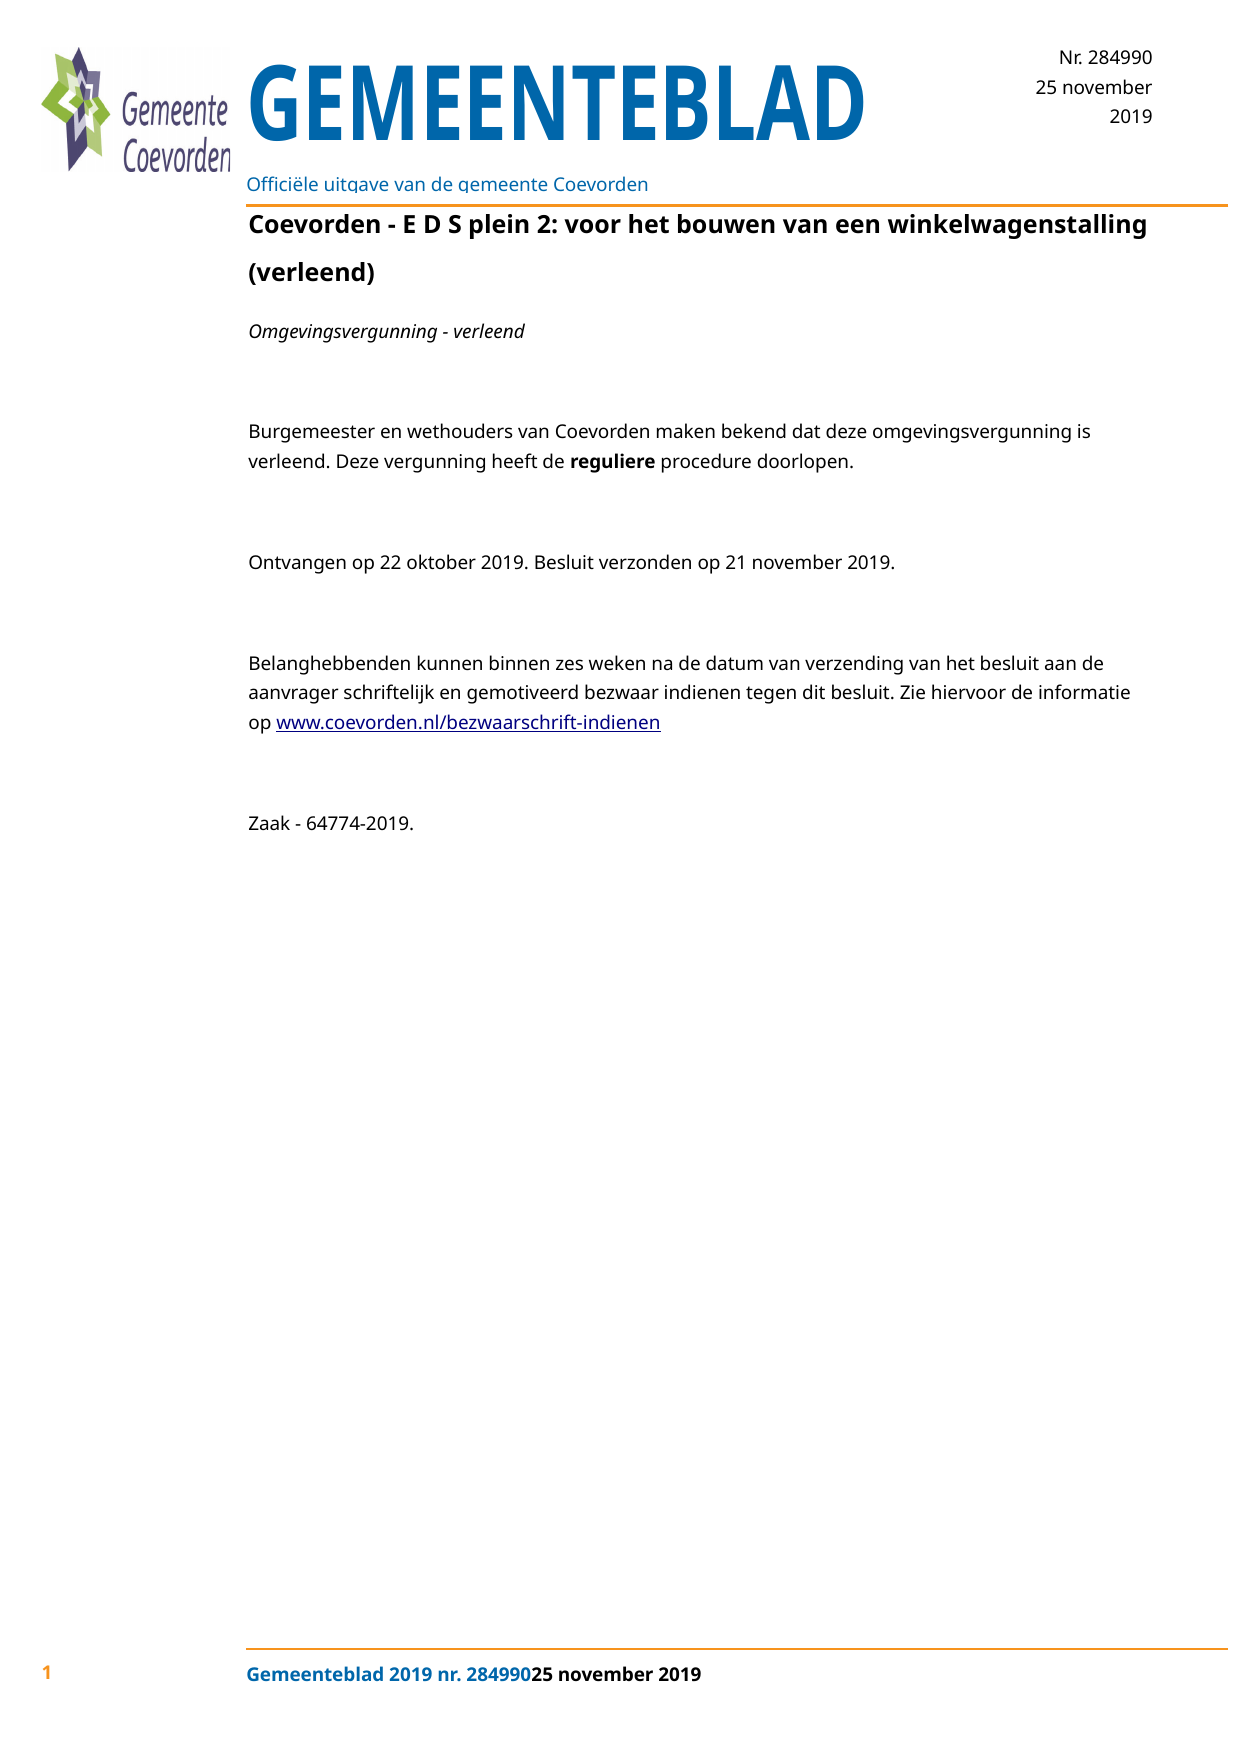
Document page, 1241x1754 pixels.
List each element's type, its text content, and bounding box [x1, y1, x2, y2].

text Ontvangen op 22 oktober 2019. Besluit verzonden op 21 november 2019. [248, 549, 1152, 575]
text Omgevingsvergunning - verleend [248, 318, 1152, 344]
text Burgemeester en wethouders van Coevorden maken bekend dat deze omgevingsvergunning is verleend. Deze vergunning heeft de reguliere procedure doorlopen. [248, 419, 1152, 474]
picture [41, 47, 231, 172]
text Coevorden - E D S plein 2: voor het bouwen van een winkelwagenstalling (verleend) [248, 207, 1152, 288]
text Belanghebbenden kunnen binnen zes weken na de datum van verzending van het besluit aan de aanvrager schriftelijk en gemotiveerd bezwaar indienen tegen dit besluit. Zie hiervoor de informatie op www.coevorden.nl/bezwaarschrift-indienen [248, 650, 1152, 735]
text Zaak - 64774-2019. [248, 810, 1152, 836]
